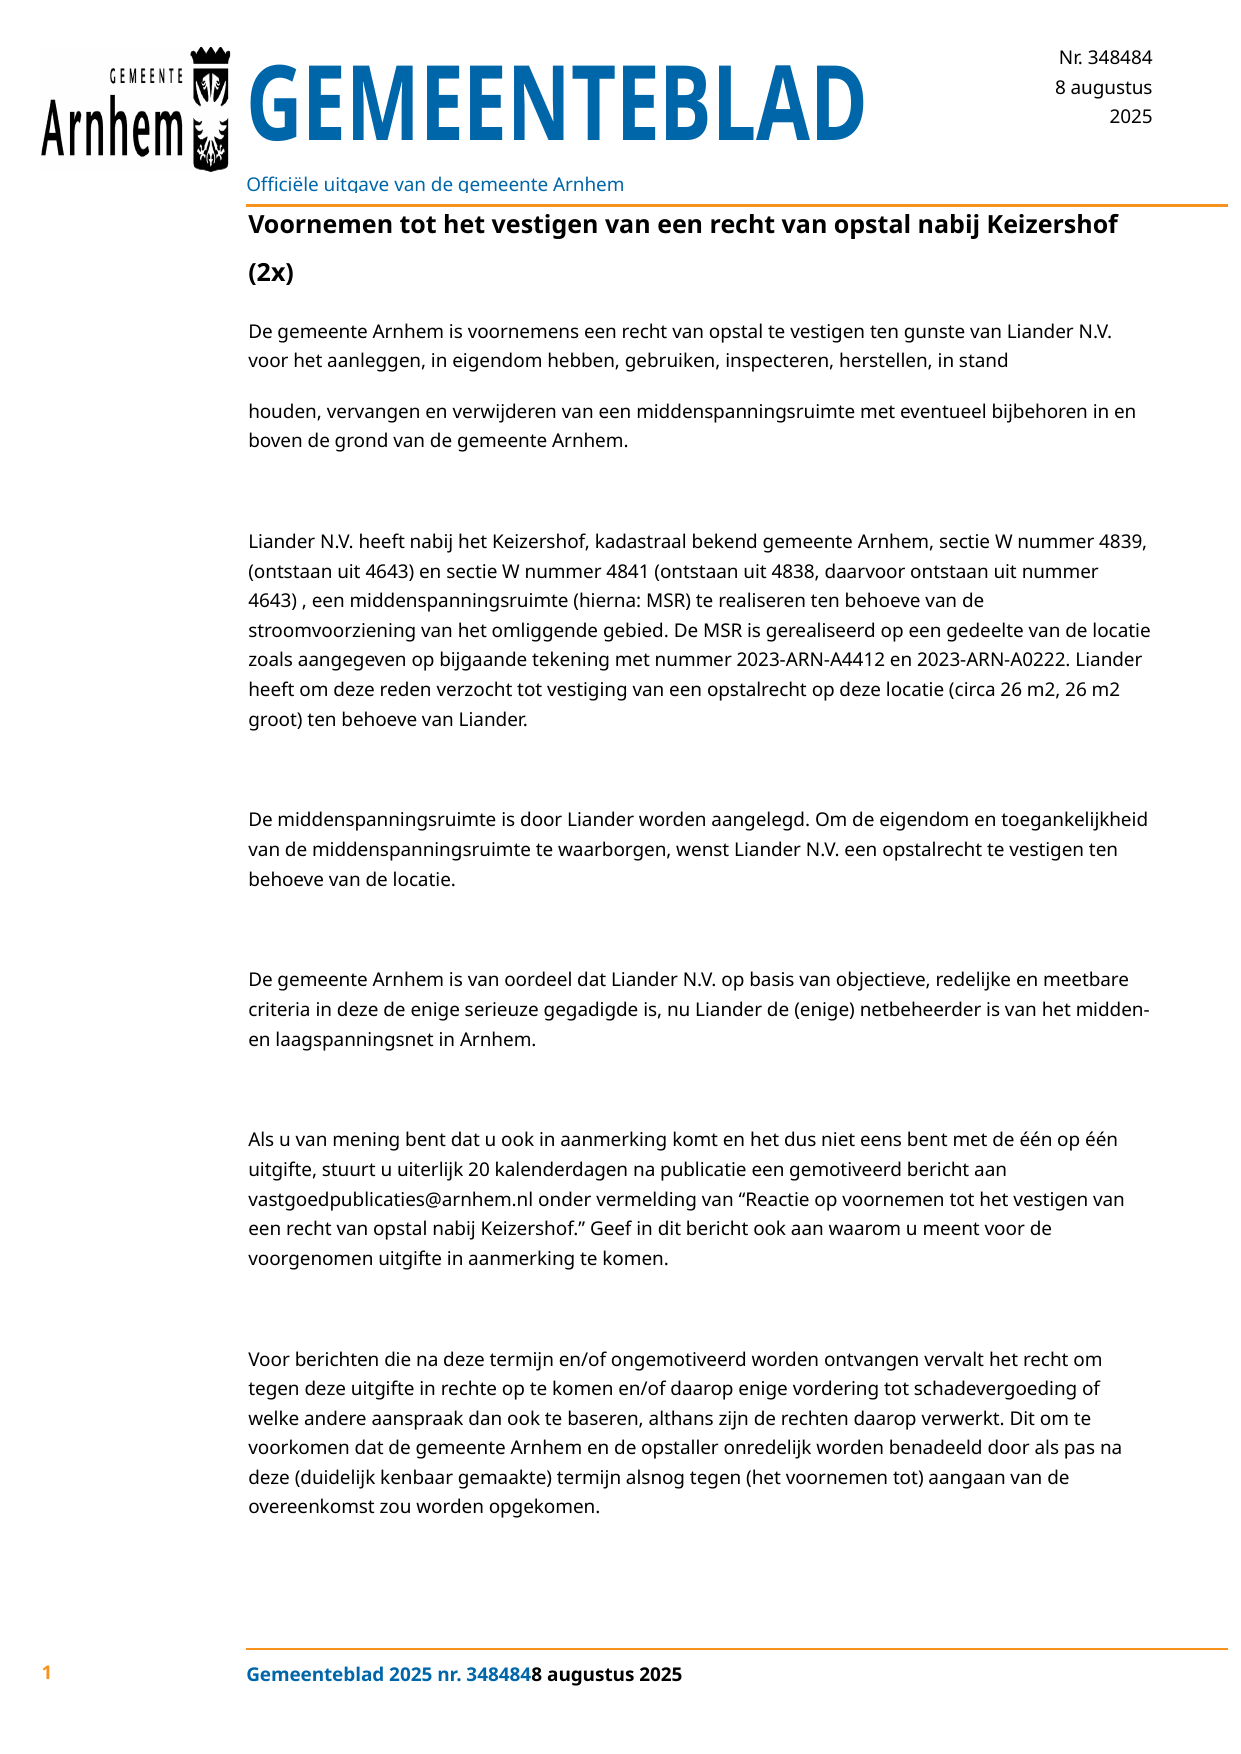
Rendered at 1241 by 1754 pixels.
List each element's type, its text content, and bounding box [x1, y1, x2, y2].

text Voor berichten die na deze termijn en/of ongemotiveerd worden ontvangen vervalt het recht om tegen deze uitgifte in rechte op te komen en/of daarop enige vordering tot schadevergoeding of welke andere aanspraak dan ook te baseren, althans zijn de rechten daarop verwerkt. Dit om te voorkomen dat de gemeente Arnhem en de opstaller onredelijk worden benadeeld door als pas na deze (duidelijk kenbaar gemaakte) termijn alsnog tegen (het voornemen tot) aangaan van de overeenkomst zou worden opgekomen. [248, 1346, 1152, 1519]
text Voornemen tot het vestigen van een recht van opstal nabij Keizershof (2x) [248, 207, 1152, 288]
text Als u van mening bent dat u ook in aanmerking komt en het dus niet eens bent met de één op één uitgifte, stuurt u uiterlijk 20 kalenderdagen na publicatie een gemotiveerd bericht aan vastgoedpublicaties@arnhem.nl onder vermelding van “Reactie op voornemen tot het vestigen van een recht van opstal nabij Keizershof.” Geef in dit bericht ook aan waarom u meent voor de voorgenomen uitgifte in aanmerking te komen. [248, 1127, 1152, 1271]
text De gemeente Arnhem is voornemens een recht van opstal te vestigen ten gunste van Liander N.V. voor het aanleggen, in eigendom hebben, gebruiken, inspecteren, herstellen, in stand [248, 318, 1152, 373]
text Liander N.V. heeft nabij het Keizershof, kadastraal bekend gemeente Arnhem, sectie W nummer 4839, (ontstaan uit 4643) en sectie W nummer 4841 (ontstaan uit 4838, daarvoor ontstaan uit nummer 4643) , een middenspanningsruimte (hierna: MSR) te realiseren ten behoeve van de stroomvoorziening van het omliggende gebied. De MSR is gerealiseerd op een gedeelte van de locatie zoals aangegeven op bijgaande tekening met nummer 2023-ARN-A4412 en 2023-ARN-A0222. Liander heeft om deze reden verzocht tot vestiging van een opstalrecht op deze locatie (circa 26 m2, 26 m2 groot) ten behoeve van Liander. [248, 528, 1152, 732]
text De middenspanningsruimte is door Liander worden aangelegd. Om de eigendom en toegankelijkheid van de middenspanningsruimte te waarborgen, wenst Liander N.V. een opstalrecht te vestigen ten behoeve van de locatie. [248, 807, 1152, 892]
text De gemeente Arnhem is van oordeel dat Liander N.V. op basis van objectieve, redelijke en meetbare criteria in deze de enige serieuze gegadigde is, nu Liander de (enige) netbeheerder is van het midden- en laagspanningsnet in Arnhem. [248, 967, 1152, 1052]
picture [41, 47, 231, 172]
text houden, vervangen en verwijderen van een middenspanningsruimte met eventueel bijbehoren in en boven de grond van de gemeente Arnhem. [248, 398, 1152, 453]
